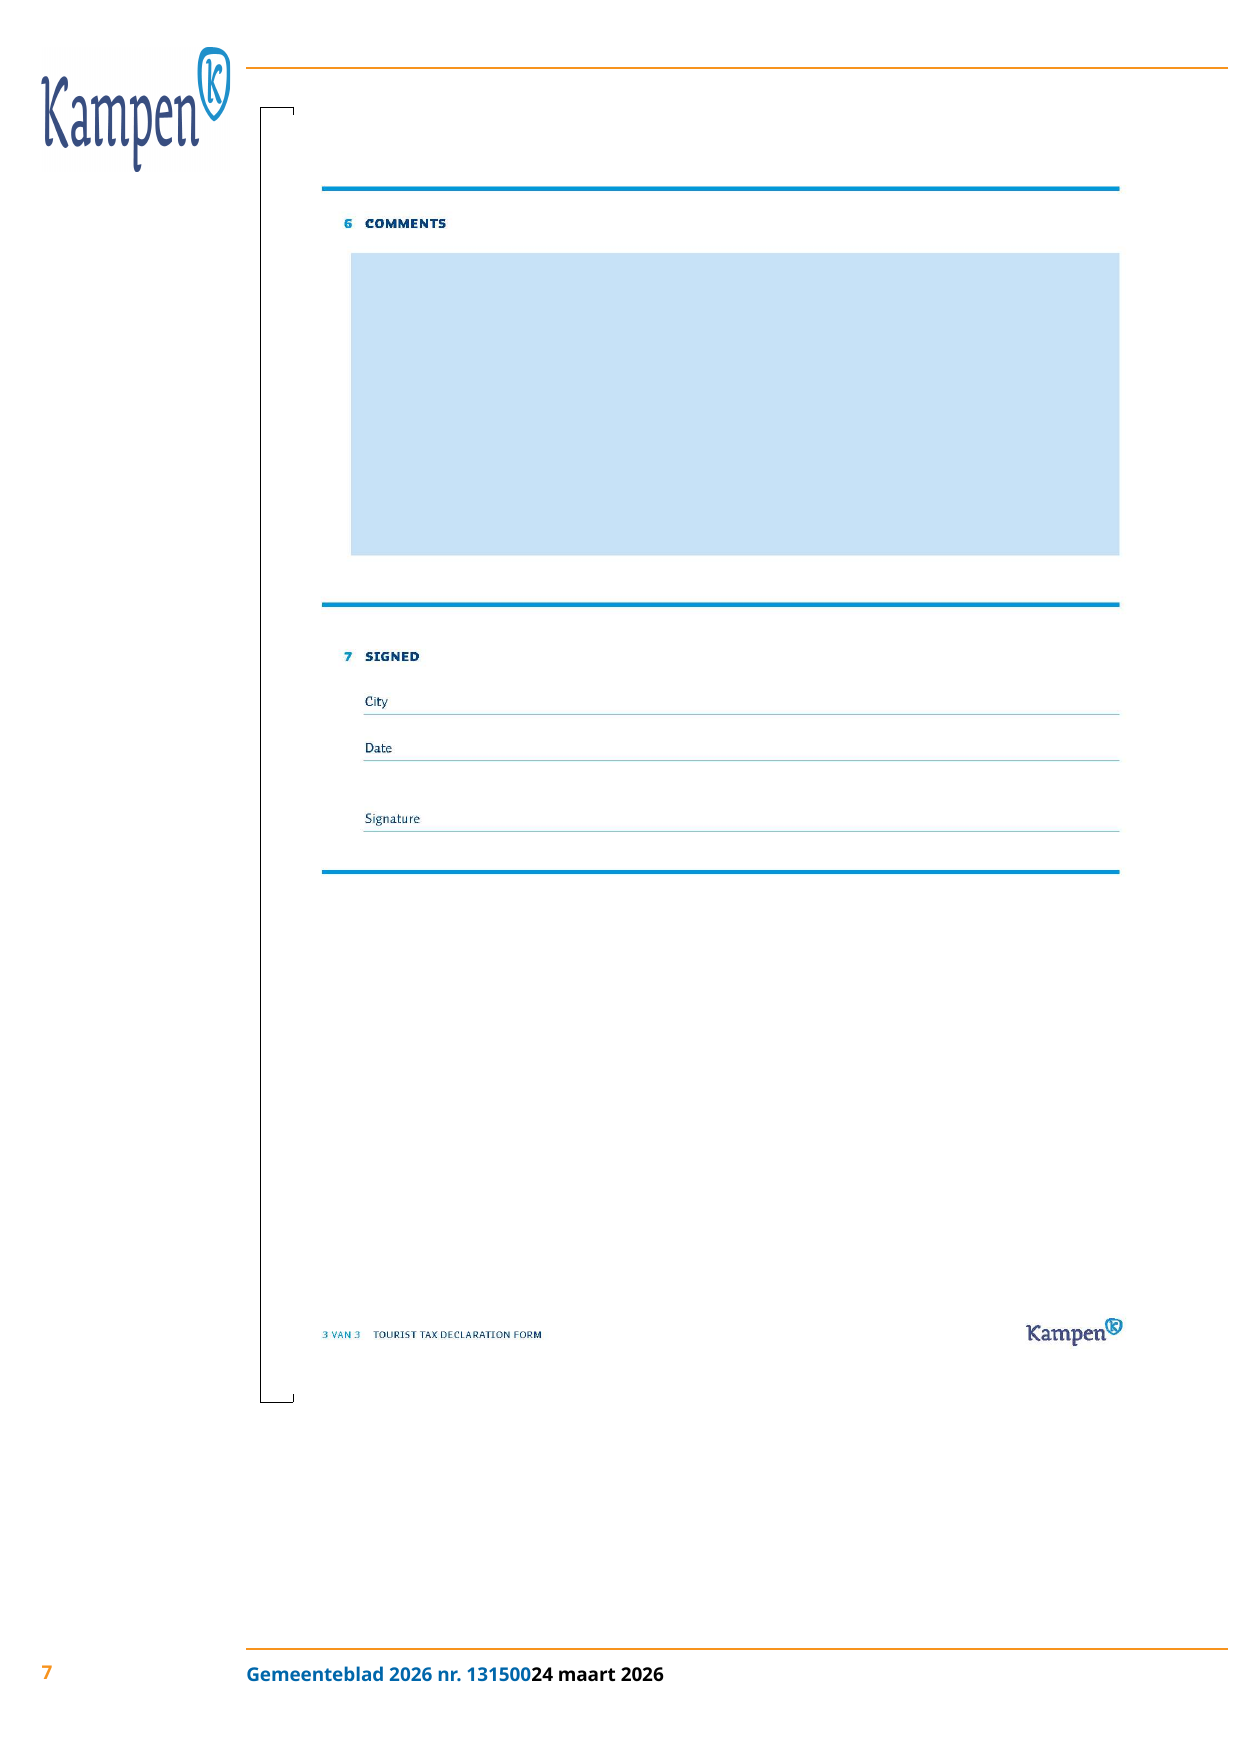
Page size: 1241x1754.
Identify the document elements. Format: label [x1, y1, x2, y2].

picture [41, 47, 231, 172]
picture [268, 115, 1173, 1394]
